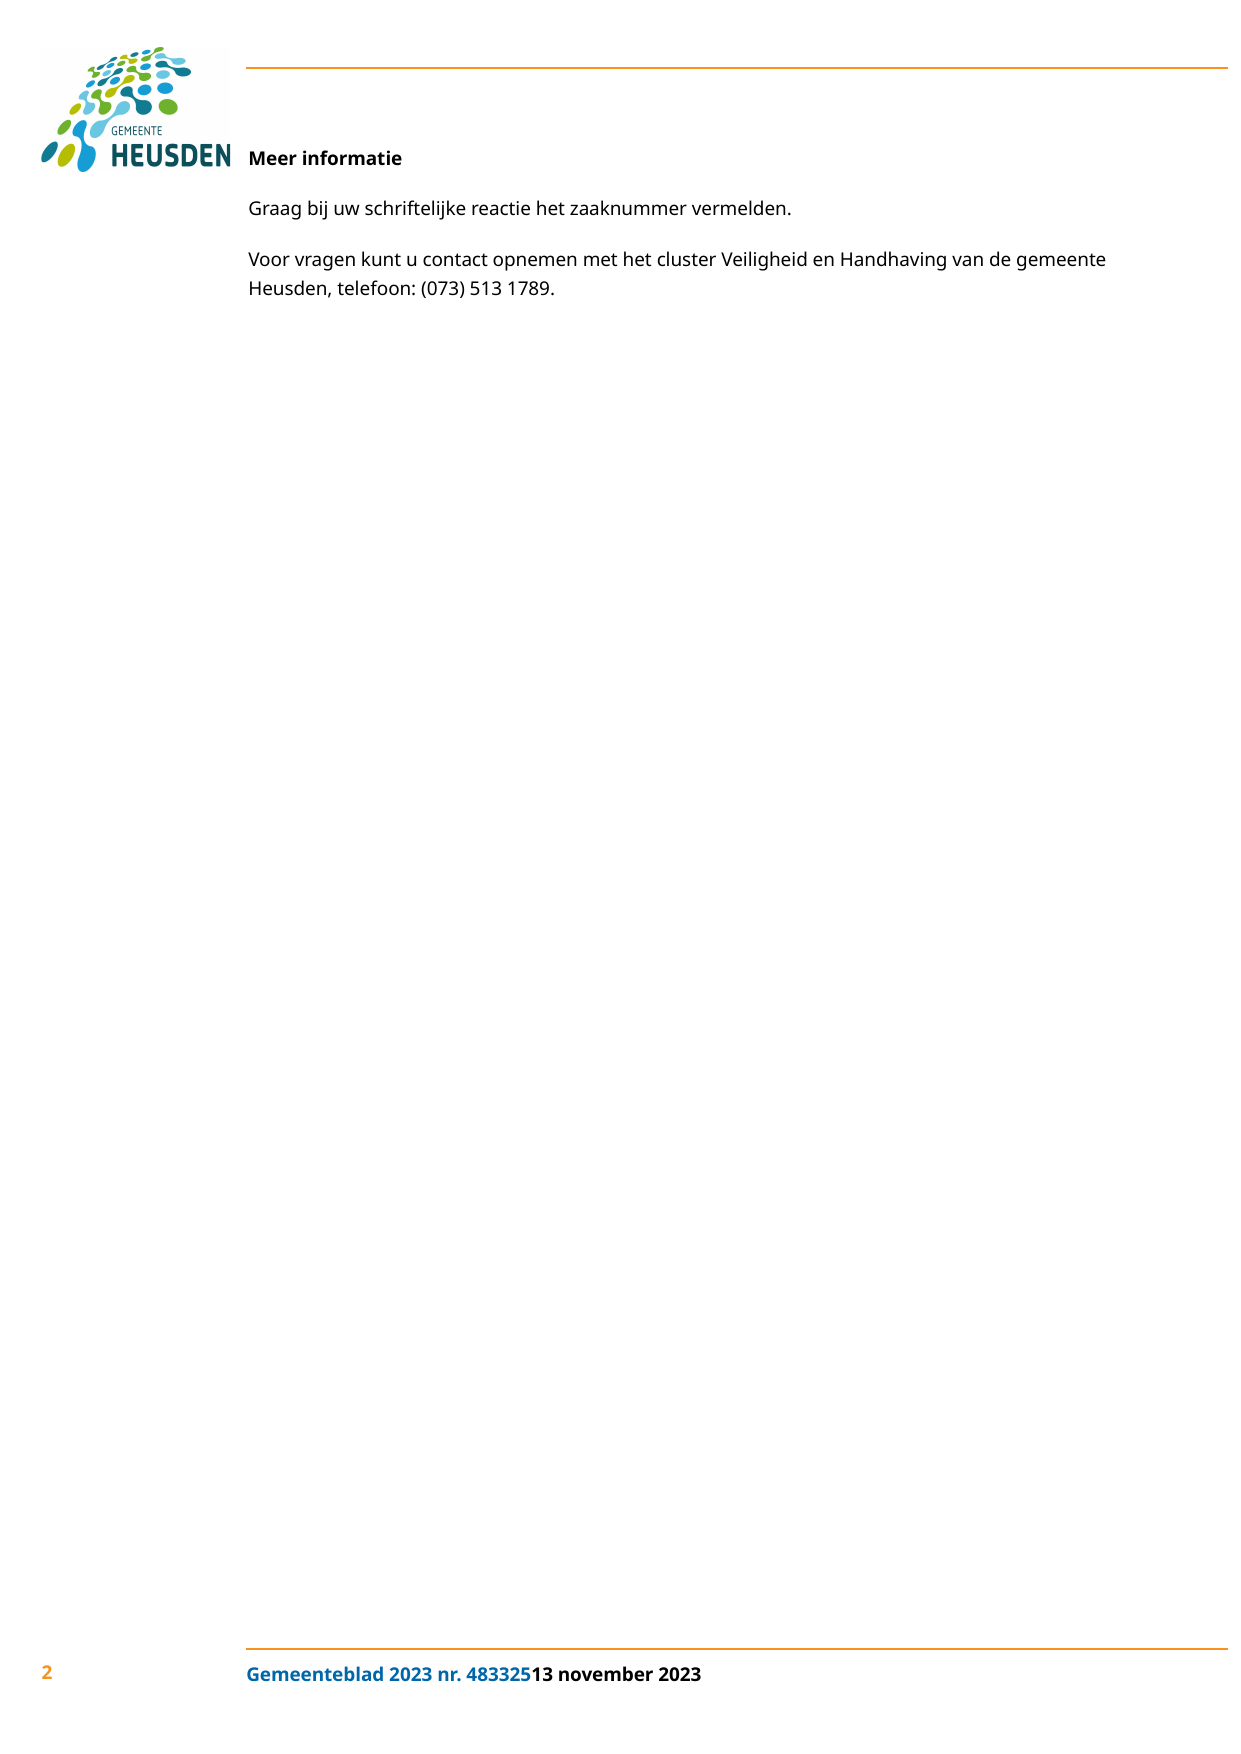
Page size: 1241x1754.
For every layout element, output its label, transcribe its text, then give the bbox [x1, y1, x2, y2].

text Voor vragen kunt u contact opnemen met het cluster Veiligheid en Handhaving van de gemeente Heusden, telefoon: (073) 513 1789. [248, 246, 1152, 301]
text Graag bij uw schriftelijke reactie het zaaknummer vermelden. [248, 196, 1152, 221]
picture [41, 47, 231, 172]
text Meer informatie [248, 145, 1152, 171]
